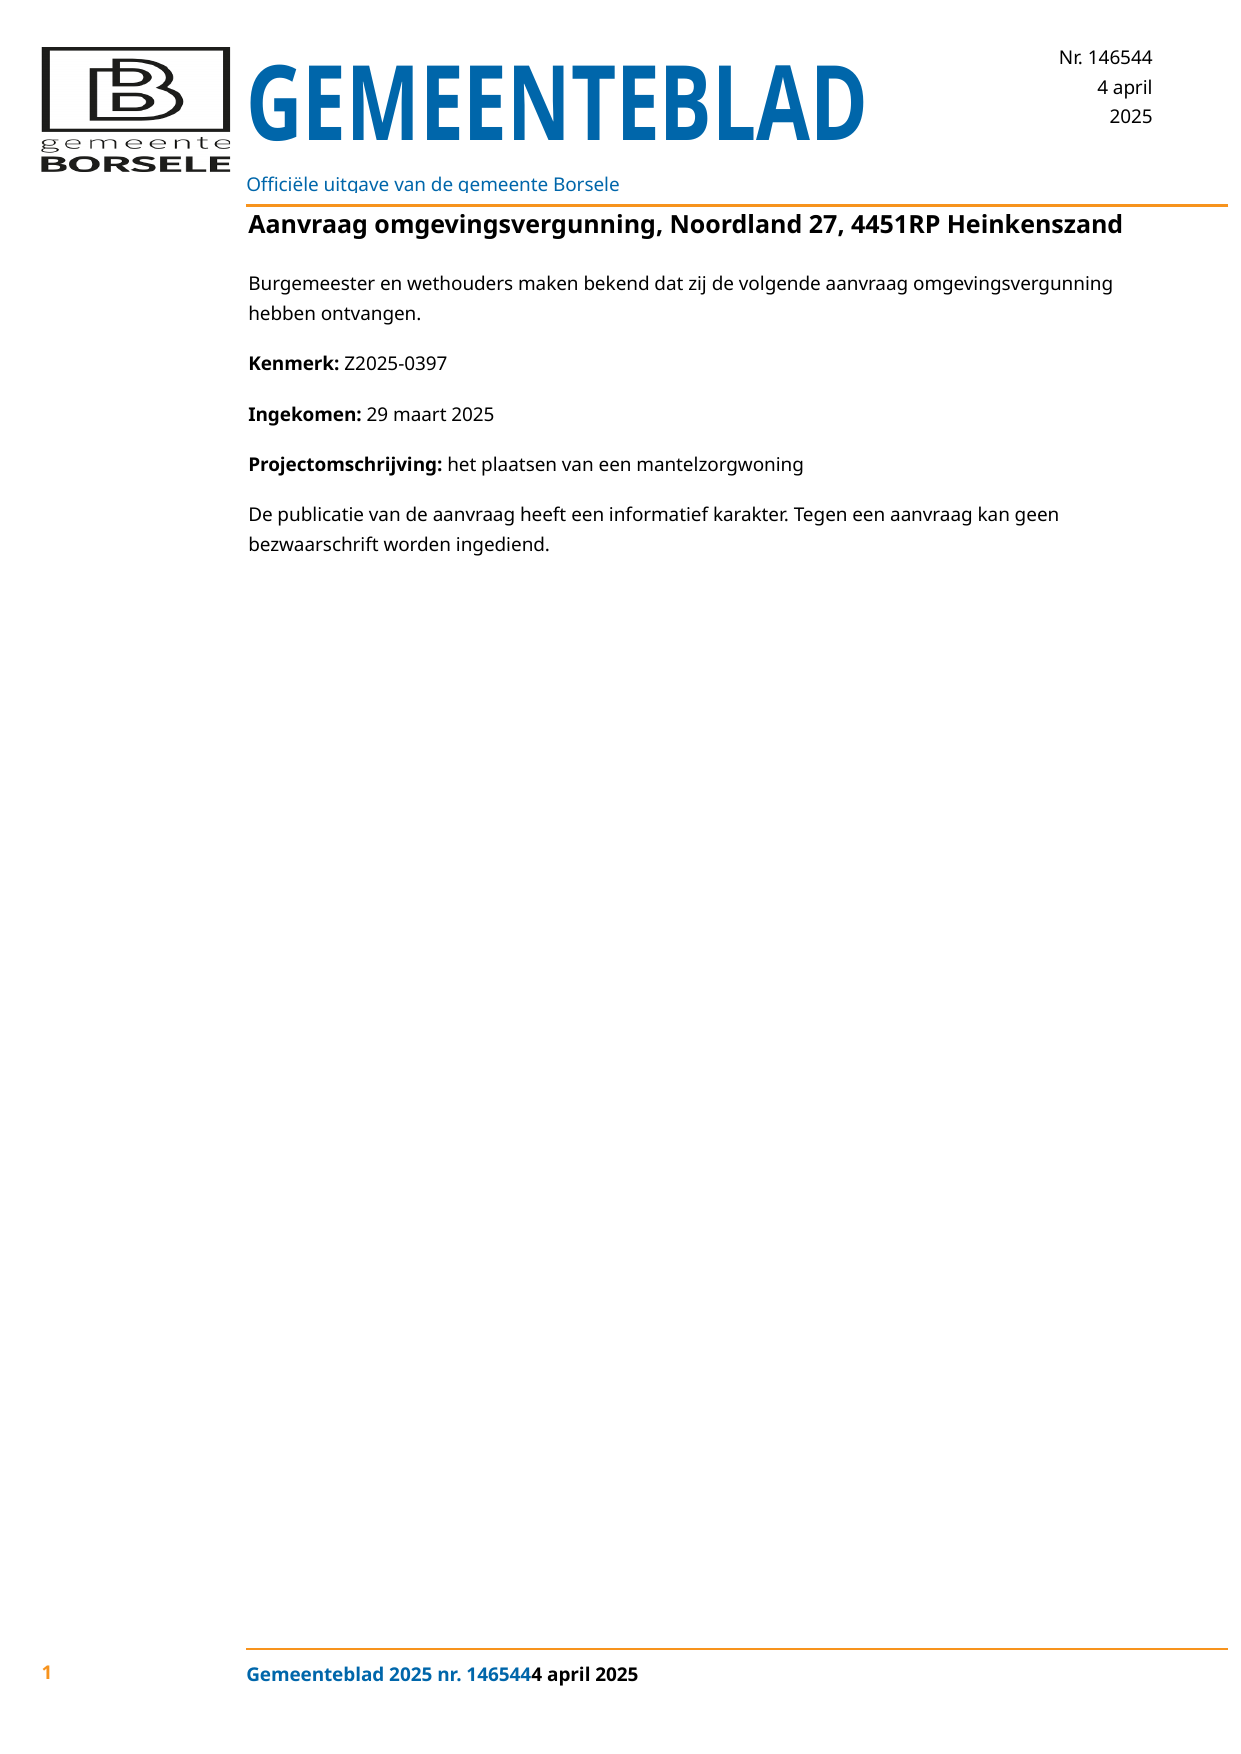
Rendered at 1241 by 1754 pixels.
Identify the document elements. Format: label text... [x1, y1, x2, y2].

text Ingekomen: 29 maart 2025 [248, 401, 1152, 426]
text Kenmerk: Z2025-0397 [248, 350, 1152, 376]
text Burgemeester en wethouders maken bekend dat zij de volgende aanvraag omgevingsvergunning hebben ontvangen. [248, 270, 1152, 326]
text Aanvraag omgevingsvergunning, Noordland 27, 4451RP Heinkenszand [248, 207, 1152, 241]
text De publicatie van de aanvraag heeft een informatief karakter. Tegen een aanvraag kan geen bezwaarschrift worden ingediend. [248, 502, 1152, 557]
text Projectomschrijving: het plaatsen van een mantelzorgwoning [248, 451, 1152, 477]
picture [41, 47, 231, 172]
